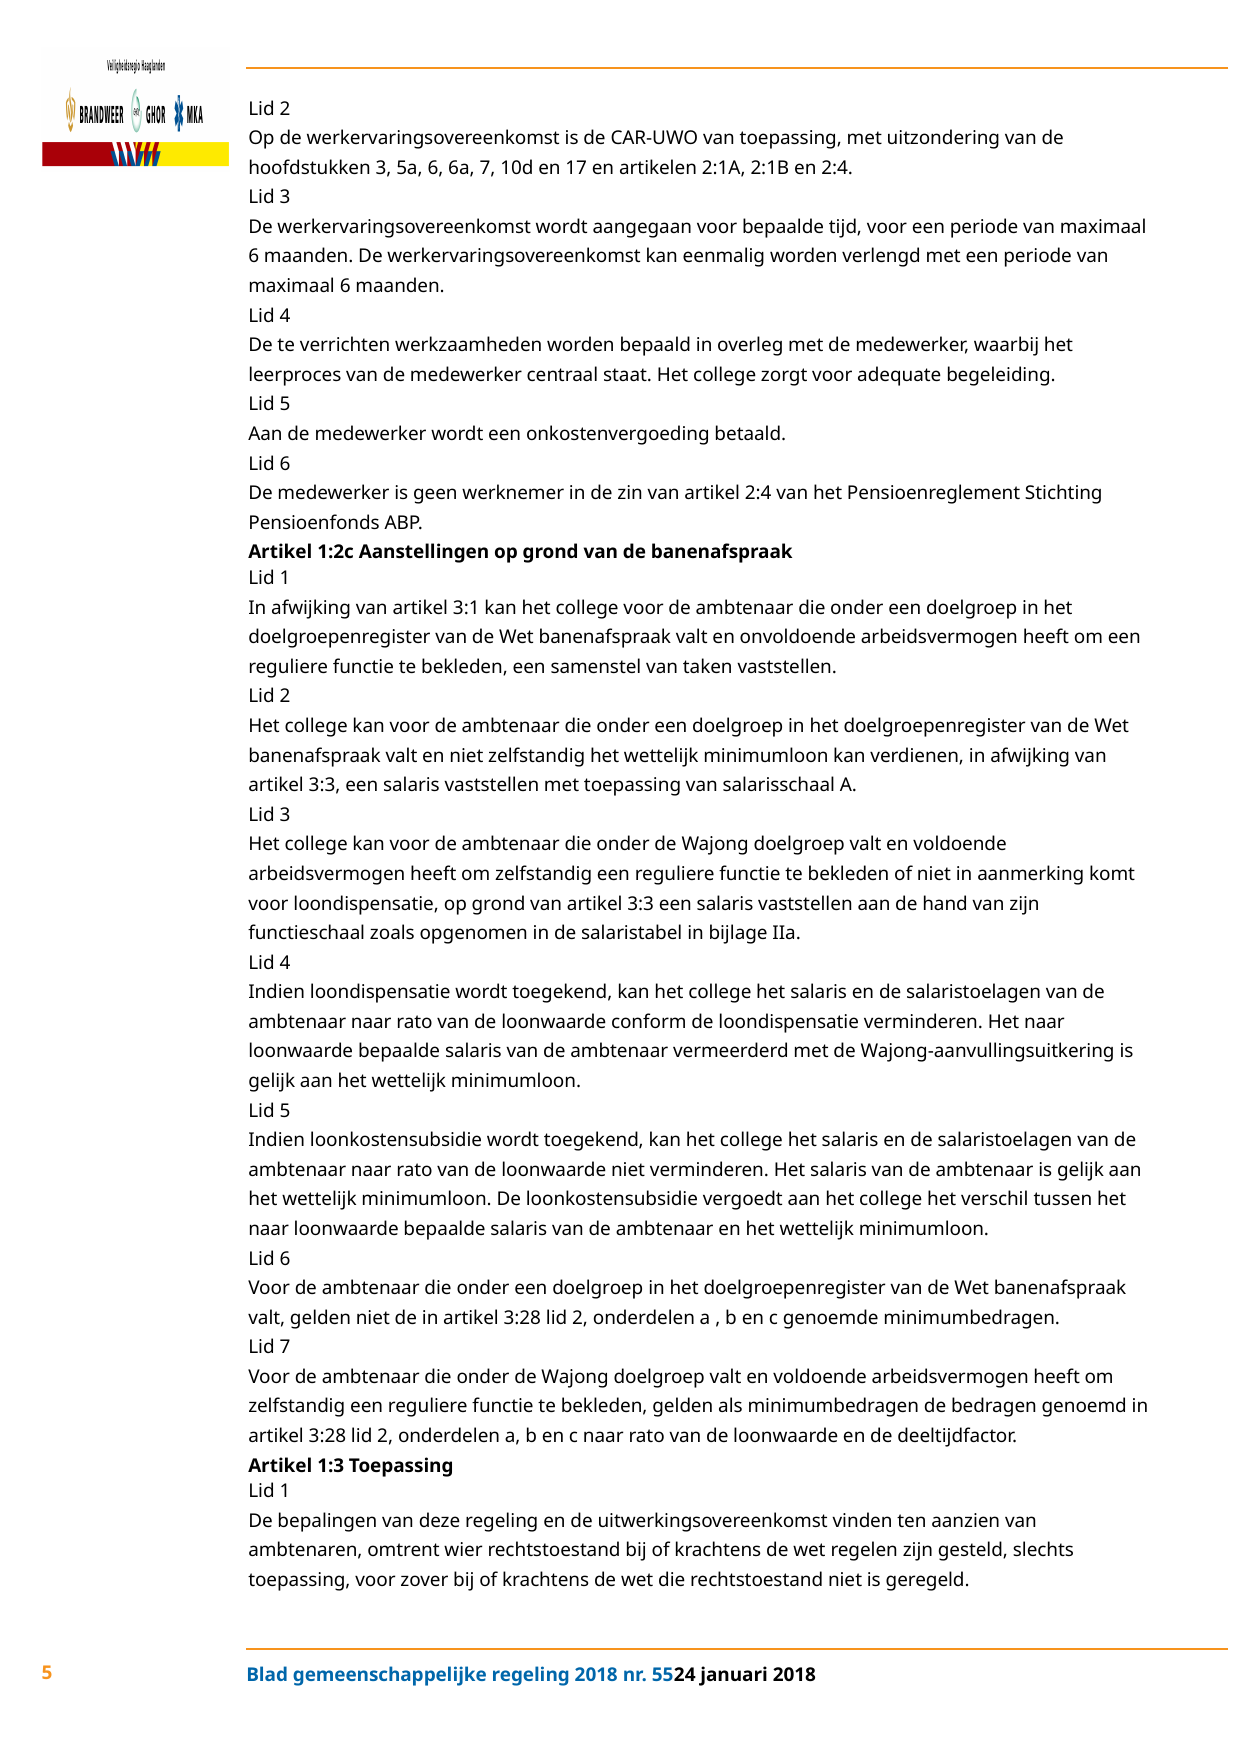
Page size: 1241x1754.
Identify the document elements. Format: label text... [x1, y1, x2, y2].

text Lid 3 [248, 801, 1152, 827]
text Lid 5 [248, 391, 1152, 416]
text De werkervaringsovereenkomst wordt aangegaan voor bepaalde tijd, voor een periode van maximaal 6 maanden. De werkervaringsovereenkomst kan eenmalig worden verlengd met een periode van maximaal 6 maanden. [248, 213, 1152, 298]
text Lid 4 [248, 949, 1152, 974]
text Lid 2 [248, 683, 1152, 708]
text De te verrichten werkzaamheden worden bepaald in overleg met de medewerker, waarbij het leerproces van de medewerker centraal staat. Het college zorgt voor adequate begeleiding. [248, 331, 1152, 387]
text Lid 6 [248, 1245, 1152, 1270]
text Lid 4 [248, 302, 1152, 328]
text Lid 6 [248, 450, 1152, 476]
text De bepalingen van deze regeling en de uitwerkingsovereenkomst vinden ten aanzien van ambtenaren, omtrent wier rechtstoestand bij of krachtens de wet regelen zijn gesteld, slechts toepassing, voor zover bij of krachtens de wet die rechtstoestand niet is geregeld. [248, 1507, 1152, 1592]
text Voor de ambtenaar die onder de Wajong doelgroep valt en voldoende arbeidsvermogen heeft om zelfstandig een reguliere functie te bekleden, gelden als minimumbedragen de bedragen genoemd in artikel 3:28 lid 2, onderdelen a, b en c naar rato van de loonwaarde en de deeltijdfactor. [248, 1363, 1152, 1448]
text Het college kan voor de ambtenaar die onder de Wajong doelgroep valt en voldoende arbeidsvermogen heeft om zelfstandig een reguliere functie te bekleden of niet in aanmerking komt voor loondispensatie, op grond van artikel 3:3 een salaris vaststellen aan de hand van zijn functieschaal zoals opgenomen in de salaristabel in bijlage IIa. [248, 831, 1152, 945]
text Aan de medewerker wordt een onkostenvergoeding betaald. [248, 420, 1152, 446]
text In afwijking van artikel 3:1 kan het college voor de ambtenaar die onder een doelgroep in het doelgroepenregister van de Wet banenafspraak valt en onvoldoende arbeidsvermogen heeft om een reguliere functie te bekleden, een samenstel van taken vaststellen. [248, 594, 1152, 679]
text De medewerker is geen werknemer in de zin van artikel 2:4 van het Pensioenreglement Stichting Pensioenfonds ABP. [248, 479, 1152, 535]
text Op de werkervaringsovereenkomst is de CAR-UWO van toepassing, met uitzondering van de hoofdstukken 3, 5a, 6, 6a, 7, 10d en 17 en artikelen 2:1A, 2:1B en 2:4. [248, 124, 1152, 180]
text Het college kan voor de ambtenaar die onder een doelgroep in het doelgroepenregister van de Wet banenafspraak valt en niet zelfstandig het wettelijk minimumloon kan verdienen, in afwijking van artikel 3:3, een salaris vaststellen met toepassing van salarisschaal A. [248, 712, 1152, 797]
text Lid 7 [248, 1333, 1152, 1359]
text Lid 5 [248, 1097, 1152, 1122]
text Lid 2 [248, 95, 1152, 121]
text Indien loonkostensubsidie wordt toegekend, kan het college het salaris en de salaristoelagen van de ambtenaar naar rato van de loonwaarde niet verminderen. Het salaris van de ambtenaar is gelijk aan het wettelijk minimumloon. De loonkostensubsidie vergoedt aan het college het verschil tussen het naar loonwaarde bepaalde salaris van de ambtenaar en het wettelijk minimumloon. [248, 1126, 1152, 1241]
text Indien loondispensatie wordt toegekend, kan het college het salaris en de salaristoelagen van de ambtenaar naar rato van de loonwaarde conform de loondispensatie verminderen. Het naar loonwaarde bepaalde salaris van de ambtenaar vermeerderd met de Wajong-aanvullingsuitkering is gelijk aan het wettelijk minimumloon. [248, 978, 1152, 1093]
text Artikel 1:3 Toepassing [248, 1452, 1152, 1477]
text Artikel 1:2c Aanstellingen op grond van de banenafspraak [248, 538, 1152, 564]
text Lid 1 [248, 1477, 1152, 1503]
picture [41, 47, 231, 172]
text Lid 3 [248, 183, 1152, 209]
text Voor de ambtenaar die onder een doelgroep in het doelgroepenregister van de Wet banenafspraak valt, gelden niet de in artikel 3:28 lid 2, onderdelen a , b en c genoemde minimumbedragen. [248, 1274, 1152, 1329]
text Lid 1 [248, 564, 1152, 590]
